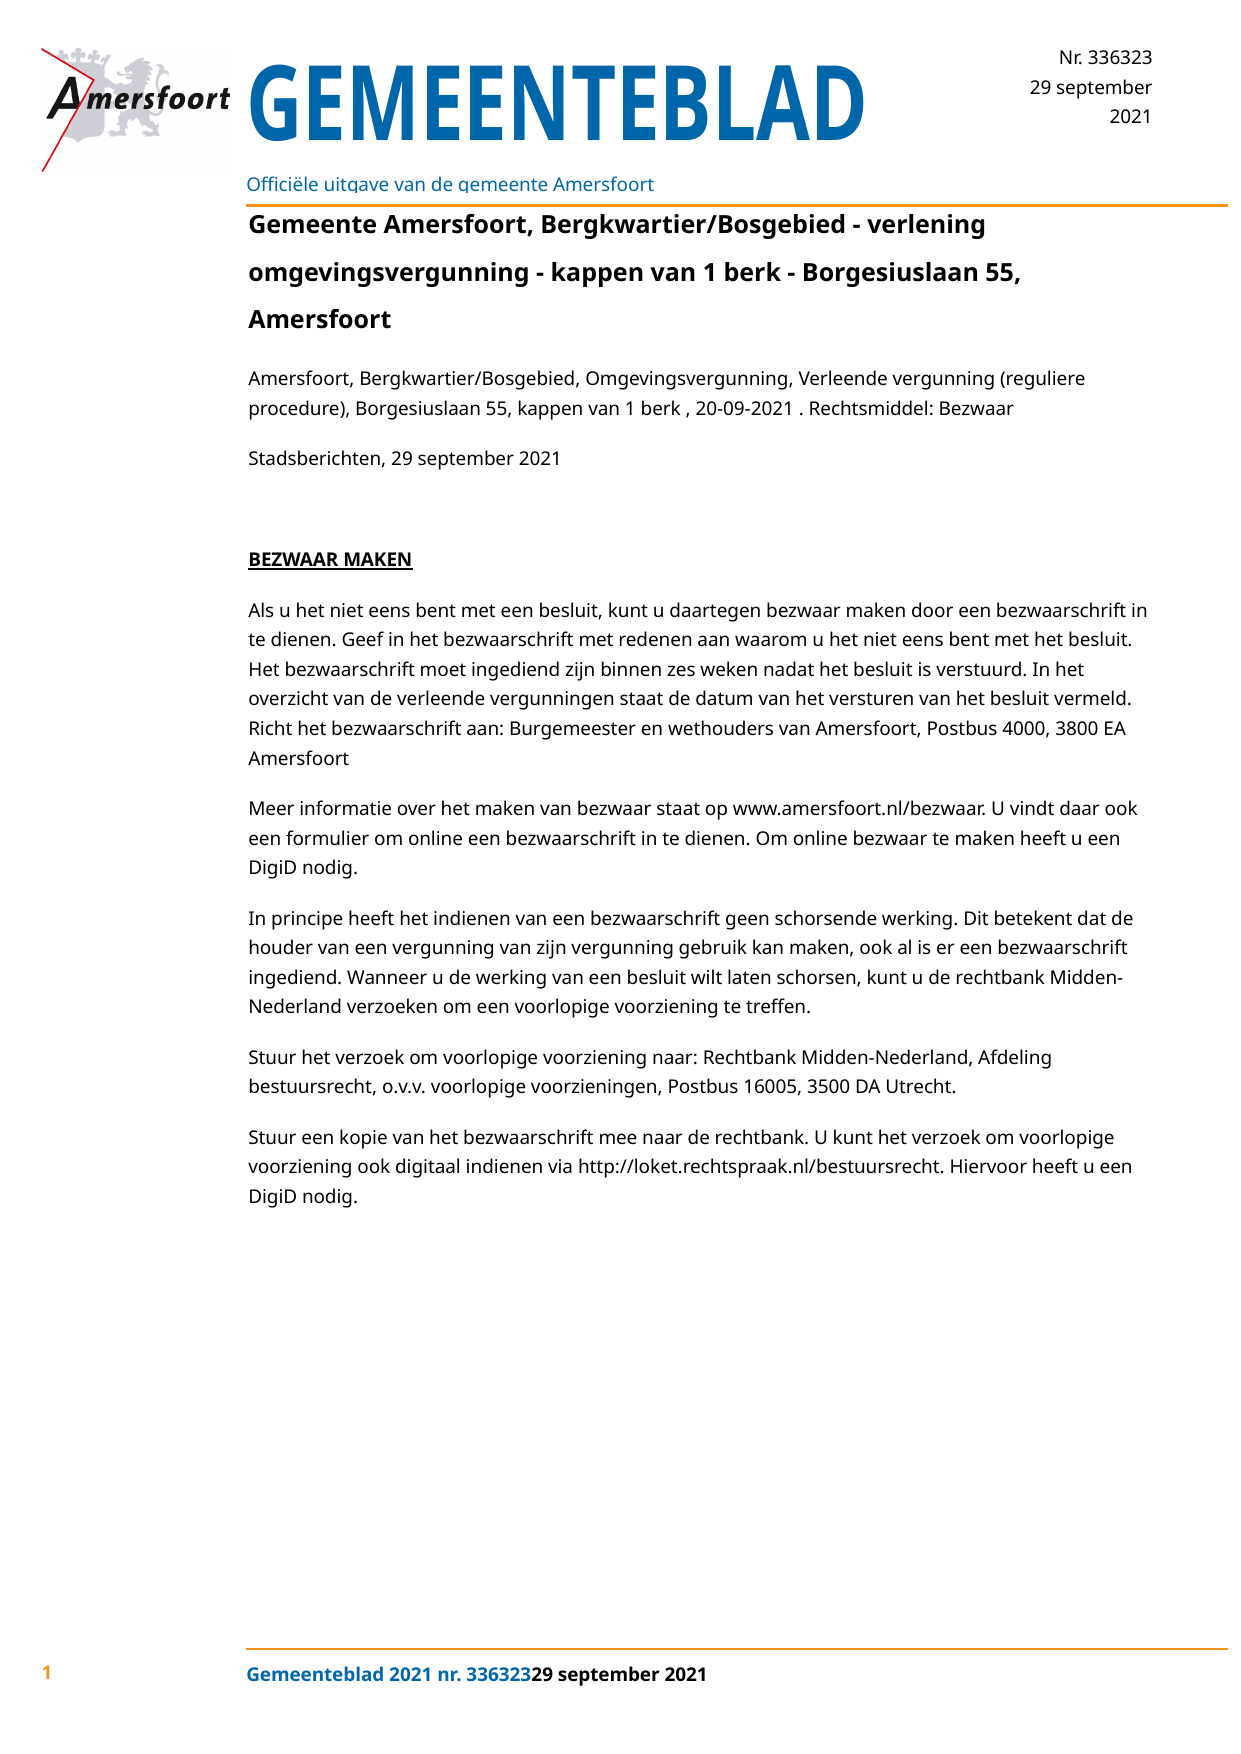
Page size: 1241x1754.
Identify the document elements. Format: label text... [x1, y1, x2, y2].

text Stadsberichten, 29 september 2021 [248, 446, 1152, 471]
text Meer informatie over het maken van bezwaar staat op www.amersfoort.nl/bezwaar. U vindt daar ook een formulier om online een bezwaarschrift in te dienen. Om online bezwaar te maken heeft u een DigiD nodig. [248, 795, 1152, 880]
text Als u het niet eens bent met een besluit, kunt u daartegen bezwaar maken door een bezwaarschrift in te dienen. Geef in het bezwaarschrift met redenen aan waarom u het niet eens bent met het besluit. Het bezwaarschrift moet ingediend zijn binnen zes weken nadat het besluit is verstuurd. In het overzicht van de verleende vergunningen staat de datum van het versturen van het besluit vermeld. Richt het bezwaarschrift aan: Burgemeester en wethouders van Amersfoort, Postbus 4000, 3800 EA Amersfoort [248, 597, 1152, 770]
text Stuur het verzoek om voorlopige voorziening naar: Rechtbank Midden-Nederland, Afdeling bestuursrecht, o.v.v. voorlopige voorzieningen, Postbus 16005, 3500 DA Utrecht. [248, 1044, 1152, 1099]
text Amersfoort, Bergkwartier/Bosgebied, Omgevingsvergunning, Verleende vergunning (reguliere procedure), Borgesiuslaan 55, kappen van 1 berk , 20-09-2021 . Rechtsmiddel: Bezwaar [248, 366, 1152, 421]
text Stuur een kopie van het bezwaarschrift mee naar de rechtbank. U kunt het verzoek om voorlopige voorziening ook digitaal indienen via http://loket.rechtspraak.nl/bestuursrecht. Hiervoor heeft u een DigiD nodig. [248, 1124, 1152, 1209]
picture [41, 47, 231, 172]
text Gemeente Amersfoort, Bergkwartier/Bosgebied - verlening omgevingsvergunning - kappen van 1 berk - Borgesiuslaan 55, Amersfoort [248, 207, 1152, 336]
text In principe heeft het indienen van een bezwaarschrift geen schorsende werking. Dit betekent dat de houder van een vergunning van zijn vergunning gebruik kan maken, ook al is er een bezwaarschrift ingediend. Wanneer u de werking van een besluit wilt laten schorsen, kunt u de rechtbank Midden-Nederland verzoeken om een voorlopige voorziening te treffen. [248, 905, 1152, 1019]
text BEZWAAR MAKEN [248, 546, 1152, 572]
